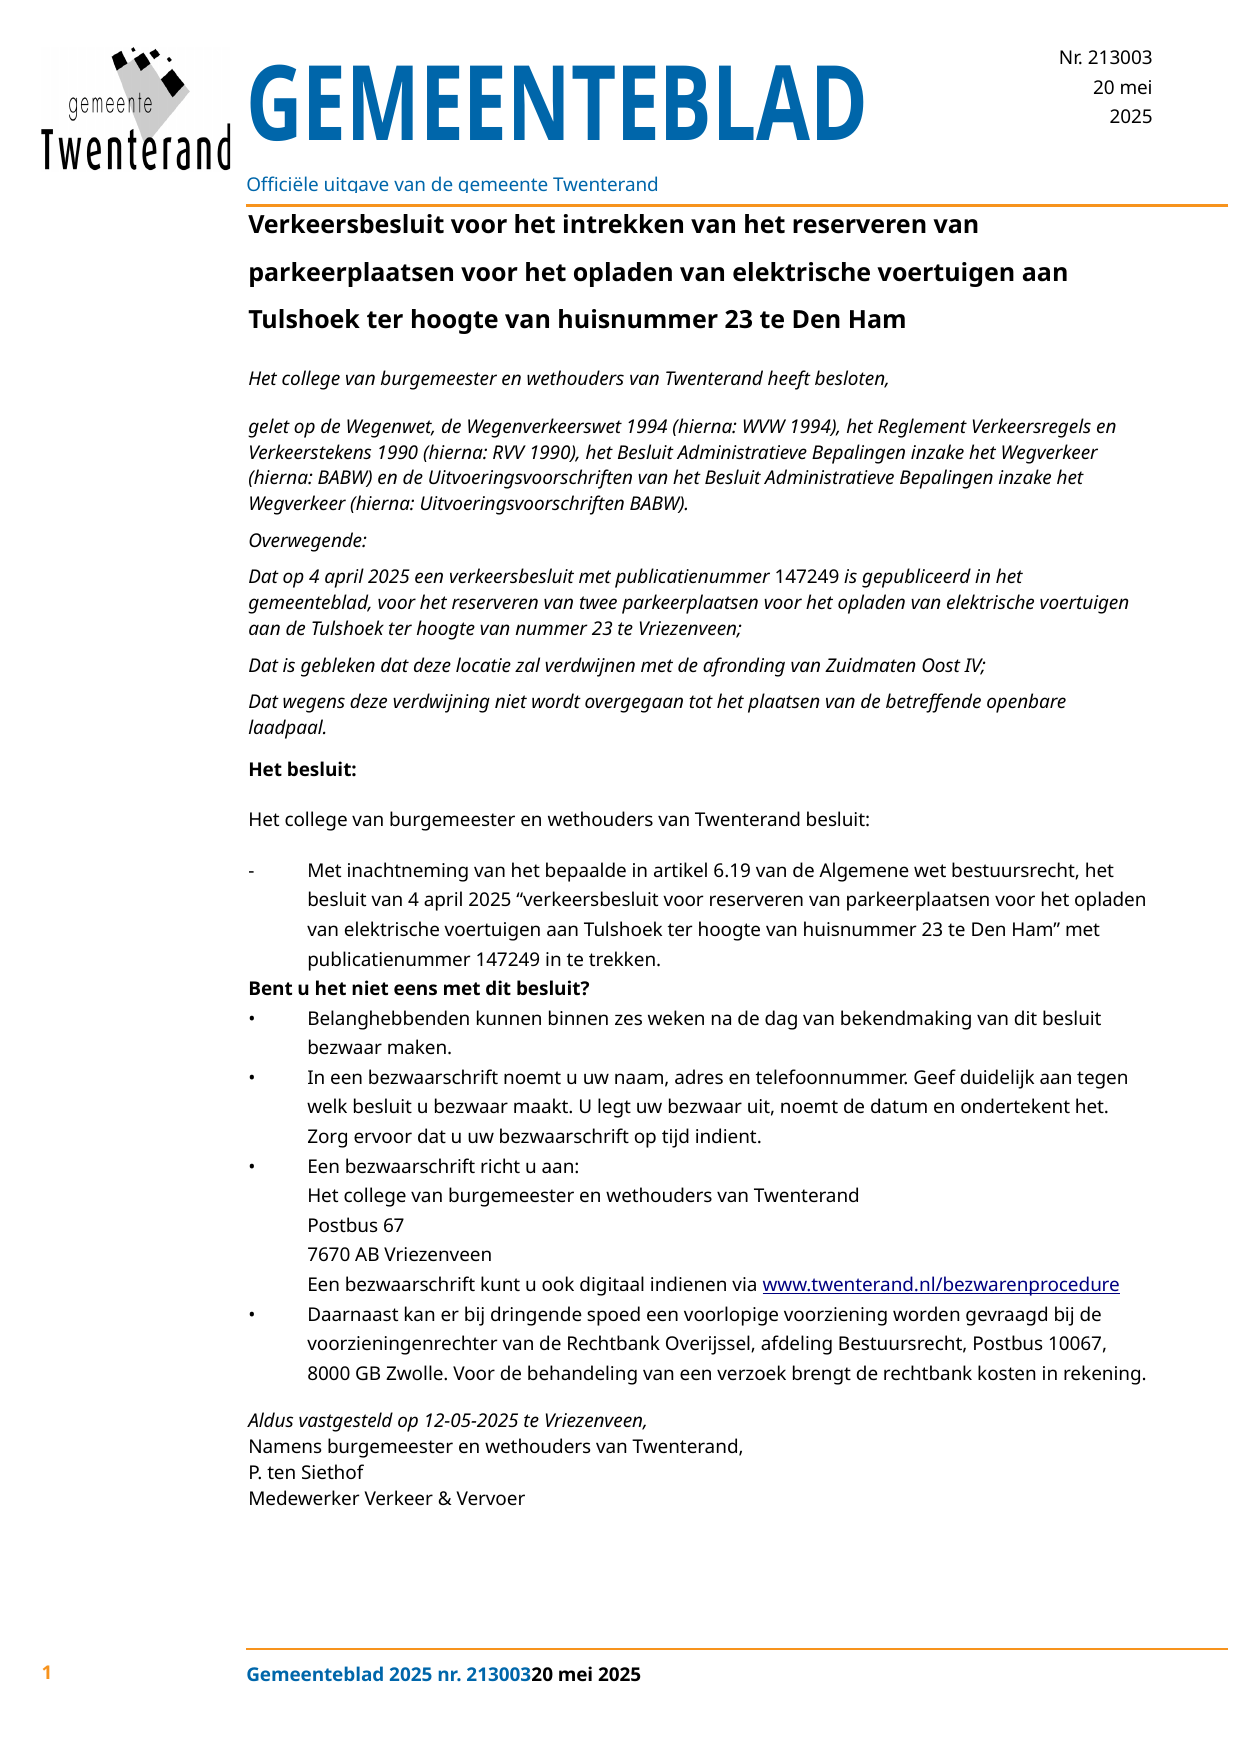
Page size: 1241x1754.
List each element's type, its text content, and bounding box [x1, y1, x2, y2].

text Medewerker Verkeer & Vervoer [248, 1485, 1152, 1511]
text Dat is gebleken dat deze locatie zal verdwijnen met de afronding van Zuidmaten Oost IV; [248, 652, 1152, 677]
text Bent u het niet eens met dit besluit? [248, 975, 1152, 1001]
list In een bezwaarschrift noemt u uw naam, adres en telefoonnummer. Geef duidelijk aan tegen welk besluit u bezwaar maakt. U legt uw bezwaar uit, noemt de datum en ondertekent het. Zorg ervoor dat u uw bezwaarschrift op tijd indient. [248, 1064, 1152, 1149]
list 7670 AB Vriezenveen [248, 1242, 1152, 1267]
text Het besluit: [248, 756, 1152, 782]
list Daarnaast kan er bij dringende spoed een voorlopige voorziening worden gevraagd bij de voorzieningenrechter van de Rechtbank Overijssel, afdeling Bestuursrecht, Postbus 10067, 8000 GB Zwolle. Voor de behandeling van een verzoek brengt de rechtbank kosten in rekening. [248, 1301, 1152, 1386]
text Dat op 4 april 2025 een verkeersbesluit met publicatienummer 147249 is gepubliceerd in het gemeenteblad, voor het reserveren van twee parkeerplaatsen voor het opladen van elektrische voertuigen aan de Tulshoek ter hoogte van nummer 23 te Vriezenveen; [248, 564, 1152, 641]
text Aldus vastgesteld op 12-05-2025 te Vriezenveen, [248, 1408, 1152, 1433]
text Verkeersbesluit voor het intrekken van het reserveren van parkeerplaatsen voor het opladen van elektrische voertuigen aan Tulshoek ter hoogte van huisnummer 23 te Den Ham [248, 207, 1152, 336]
text Het college van burgemeester en wethouders van Twenterand besluit: [248, 807, 1152, 832]
text Namens burgemeester en wethouders van Twenterand, [248, 1433, 1152, 1459]
list Belanghebbenden kunnen binnen zes weken na de dag van bekendmaking van dit besluit bezwaar maken. [248, 1005, 1152, 1060]
list Het college van burgemeester en wethouders van Twenterand [248, 1182, 1152, 1208]
list Postbus 67 [248, 1212, 1152, 1238]
text Dat wegens deze verdwijning niet wordt overgegaan tot het plaatsen van de betreffende openbare laadpaal. [248, 688, 1152, 740]
list Met inachtneming van het bepaalde in artikel 6.19 van de Algemene wet bestuursrecht, het besluit van 4 april 2025 “verkeersbesluit voor reserveren van parkeerplaatsen voor het opladen van elektrische voertuigen aan Tulshoek ter hoogte van huisnummer 23 te Den Ham” met publicatienummer 147249 in te trekken. [248, 857, 1152, 971]
picture [41, 47, 231, 172]
text gelet op de Wegenwet, de Wegenverkeerswet 1994 (hierna: WVW 1994), het Reglement Verkeersregels en Verkeerstekens 1990 (hierna: RVV 1990), het Besluit Administratieve Bepalingen inzake het Wegverkeer (hierna: BABW) en de Uitvoeringsvoorschriften van het Besluit Administratieve Bepalingen inzake het Wegverkeer (hierna: Uitvoeringsvoorschriften BABW). [248, 413, 1152, 516]
text Het college van burgemeester en wethouders van Twenterand heeft besloten, [248, 366, 1152, 391]
text Overwegende: [248, 527, 1152, 553]
list Een bezwaarschrift richt u aan: [248, 1153, 1152, 1178]
list Een bezwaarschrift kunt u ook digitaal indienen via www.twenterand.nl/bezwarenprocedure [248, 1271, 1152, 1297]
text P. ten Siethof [248, 1459, 1152, 1485]
